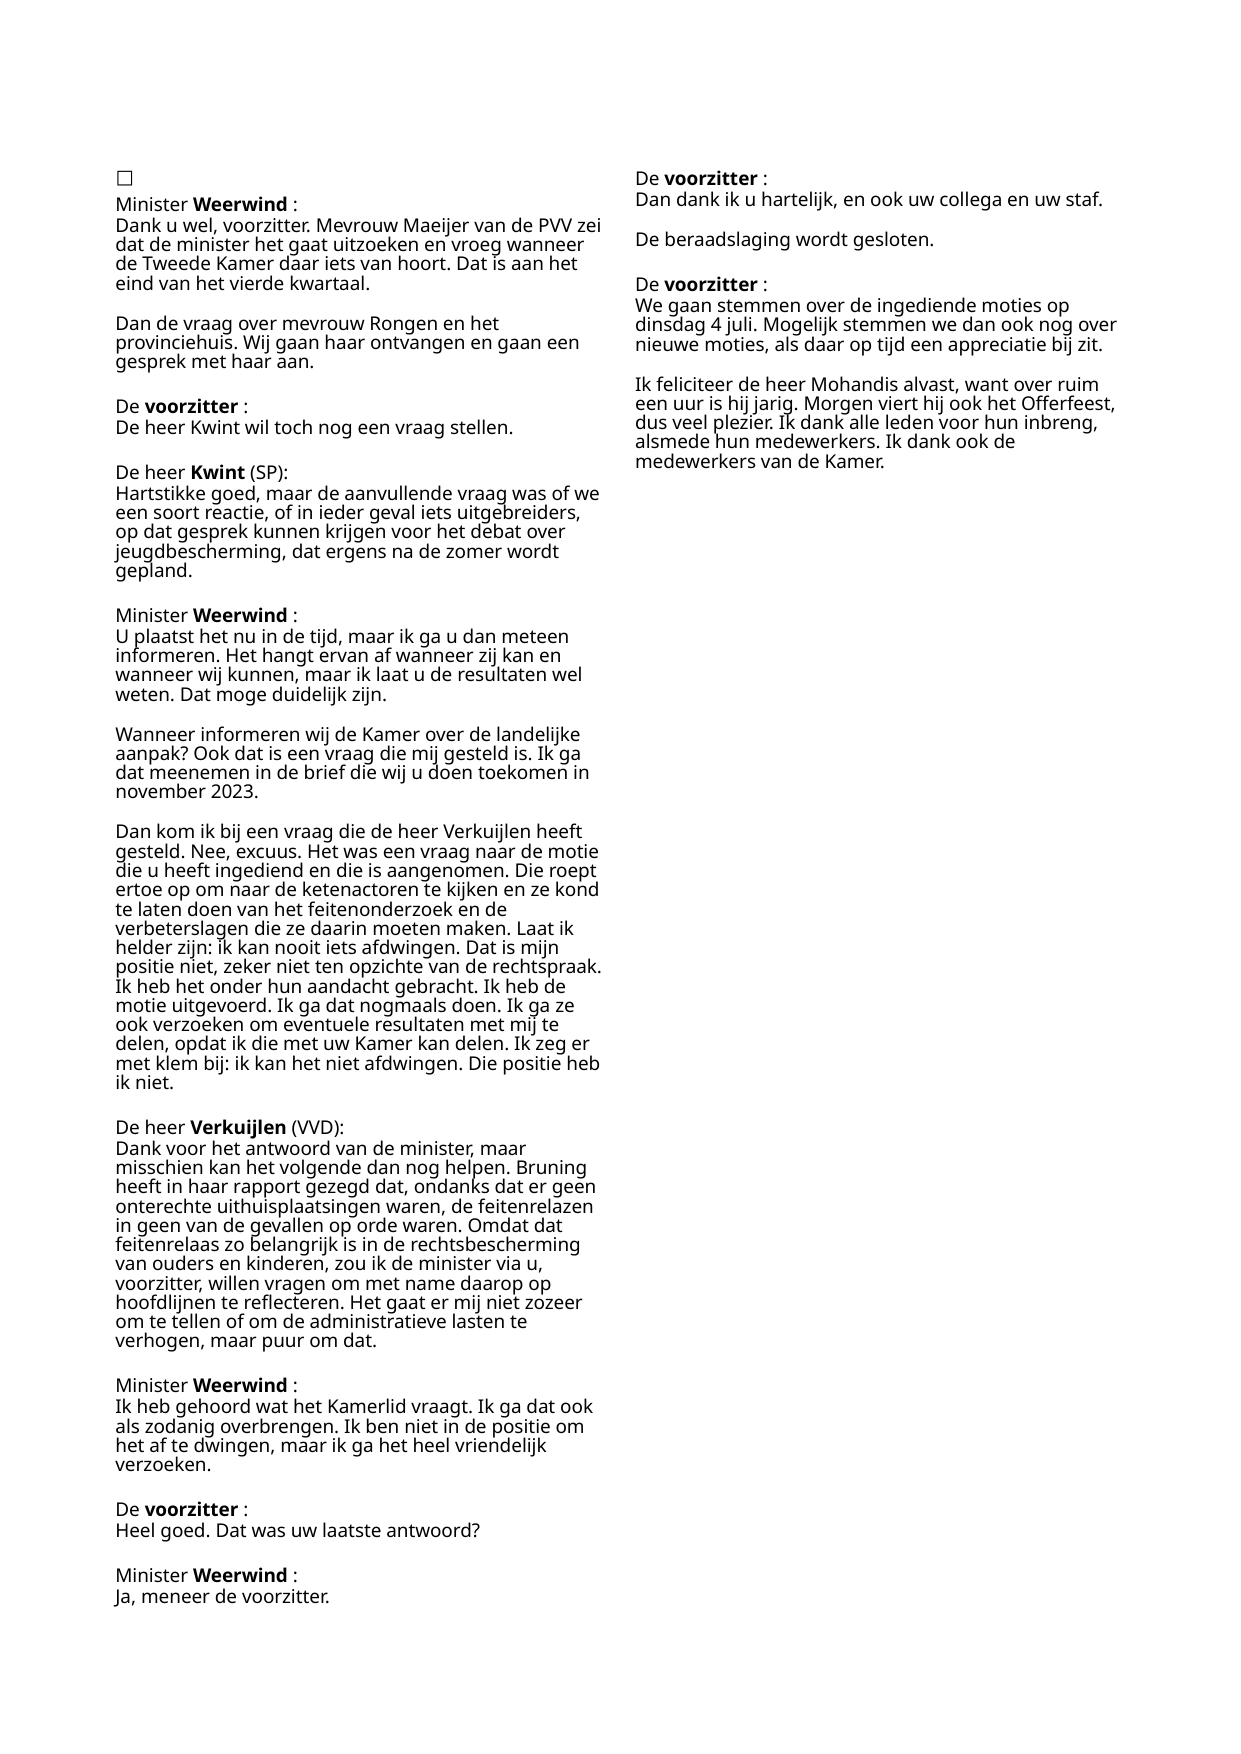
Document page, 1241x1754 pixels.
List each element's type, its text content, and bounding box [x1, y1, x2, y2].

text Heel goed. Dat was uw laatste antwoord? [115, 1522, 605, 1541]
text Dan dank ik u hartelijk, en ook uw collega en uw staf. [635, 191, 1125, 210]
text ⬜ [115, 165, 605, 191]
text De voorzitter : [635, 271, 1125, 297]
text Minister Weerwind : [115, 1562, 605, 1588]
text Dank voor het antwoord van de minister, maar misschien kan het volgende dan nog helpen. Bruning heeft in haar rapport gezegd dat, ondanks dat er geen onterechte uithuisplaatsingen waren, de feitenrelazen in geen van de gevallen op orde waren. Omdat dat feitenrelaas zo belangrijk is in de rechtsbescherming van ouders en kinderen, zou ik de minister via u, voorzitter, willen vragen om met name daarop op hoofdlijnen te reflecteren. Het gaat er mij niet zozeer om te tellen of om de administratieve lasten te verhogen, maar puur om dat. [115, 1140, 605, 1352]
text Dan kom ik bij een vraag die de heer Verkuijlen heeft gesteld. Nee, excuus. Het was een vraag naar de motie die u heeft ingediend en die is aangenomen. Die roept ertoe op om naar de ketenactoren te kijken en ze kond te laten doen van het feitenonderzoek en de verbeterslagen die ze daarin moeten maken. Laat ik helder zijn: ik kan nooit iets afdwingen. Dat is mijn positie niet, zeker niet ten opzichte van de rechtspraak. Ik heb het onder hun aandacht gebracht. Ik heb de motie uitgevoerd. Ik ga dat nogmaals doen. Ik ga ze ook verzoeken om eventuele resultaten met mij te delen, opdat ik die met uw Kamer kan delen. Ik zeg er met klem bij: ik kan het niet afdwingen. Die positie heb ik niet. [115, 823, 605, 1093]
text Minister Weerwind : [115, 602, 605, 628]
text Minister Weerwind : [115, 1373, 605, 1398]
text De voorzitter : [115, 393, 605, 419]
text De heer Kwint (SP): [115, 459, 605, 485]
text Minister Weerwind : [115, 191, 605, 217]
text De voorzitter : [115, 1496, 605, 1522]
text Ik heb gehoord wat het Kamerlid vraagt. Ik ga dat ook als zodanig overbrengen. Ik ben niet in de positie om het af te dwingen, maar ik ga het heel vriendelijk verzoeken. [115, 1398, 605, 1475]
text De voorzitter : [635, 165, 1125, 191]
text De heer Kwint wil toch nog een vraag stellen. [115, 419, 605, 438]
text Wanneer informeren wij de Kamer over de landelijke aanpak? Ook dat is een vraag die mij gesteld is. Ik ga dat meenemen in de brief die wij u doen toekomen in november 2023. [115, 726, 605, 803]
text De beraadslaging wordt gesloten. [635, 231, 1125, 251]
text De heer Verkuijlen (VVD): [115, 1114, 605, 1140]
text Dank u wel, voorzitter. Mevrouw Maeijer van de PVV zei dat de minister het gaat uitzoeken en vroeg wanneer de Tweede Kamer daar iets van hoort. Dat is aan het eind van het vierde kwartaal. [115, 217, 605, 294]
text U plaatst het nu in de tijd, maar ik ga u dan meteen informeren. Het hangt ervan af wanneer zij kan en wanneer wij kunnen, maar ik laat u de resultaten wel weten. Dat moge duidelijk zijn. [115, 628, 605, 705]
text Ik feliciteer de heer Mohandis alvast, want over ruim een uur is hij jarig. Morgen viert hij ook het Offerfeest, dus veel plezier. Ik dank alle leden voor hun inbreng, alsmede hun medewerkers. Ik dank ook de medewerkers van de Kamer. [635, 376, 1125, 472]
text Ja, meneer de voorzitter. [115, 1588, 605, 1607]
text We gaan stemmen over de ingediende moties op dinsdag 4 juli. Mogelijk stemmen we dan ook nog over nieuwe moties, als daar op tijd een appreciatie bij zit. [635, 297, 1125, 355]
text Hartstikke goed, maar de aanvullende vraag was of we een soort reactie, of in ieder geval iets uitgebreiders, op dat gesprek kunnen krijgen voor het debat over jeugdbescherming, dat ergens na de zomer wordt gepland. [115, 485, 605, 581]
text Dan de vraag over mevrouw Rongen en het provinciehuis. Wij gaan haar ontvangen en gaan een gesprek met haar aan. [115, 315, 605, 372]
